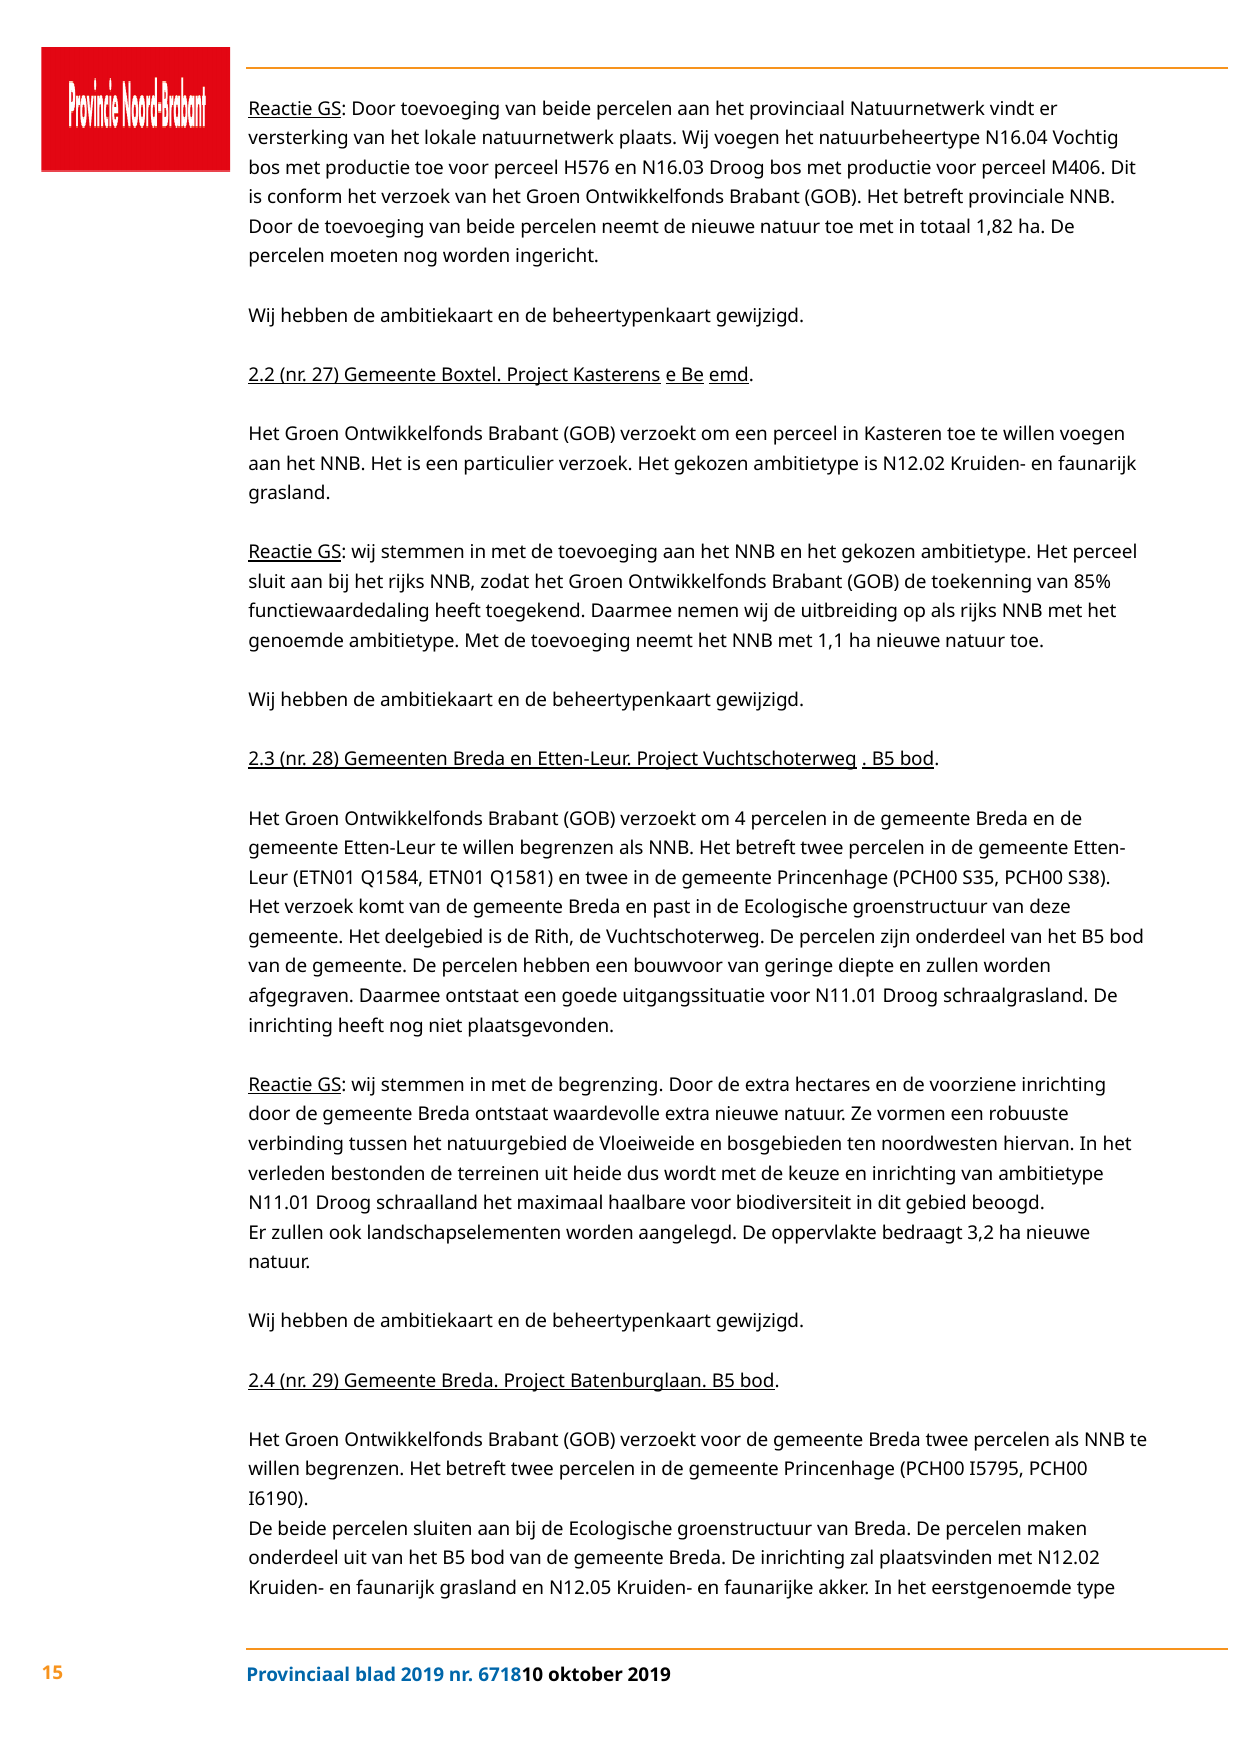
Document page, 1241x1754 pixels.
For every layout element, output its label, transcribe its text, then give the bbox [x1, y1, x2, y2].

text Wij hebben de ambitiekaart en de beheertypenkaart gewijzigd. [248, 686, 1152, 712]
text Reactie GS: Door toevoeging van beide percelen aan het provinciaal Natuurnetwerk vindt er versterking van het lokale natuurnetwerk plaats. Wij voegen het natuurbeheertype N16.04 Vochtig bos met productie toe voor perceel H576 en N16.03 Droog bos met productie voor perceel M406. Dit is conform het verzoek van het Groen Ontwikkelfonds Brabant (GOB). Het betreft provinciale NNB. Door de toevoeging van beide percelen neemt de nieuwe natuur toe met in totaal 1,82 ha. De percelen moeten nog worden ingericht. [248, 95, 1152, 268]
text Het verzoek komt van de gemeente Breda en past in de Ecologische groenstructuur van deze gemeente. Het deelgebied is de Rith, de Vuchtschoterweg. De percelen zijn onderdeel van het B5 bod van de gemeente. De percelen hebben een bouwvoor van geringe diepte en zullen worden afgegraven. Daarmee ontstaat een goede uitgangssituatie voor N11.01 Droog schraalgrasland. De inrichting heeft nog niet plaatsgevonden. [248, 893, 1152, 1038]
text Het Groen Ontwikkelfonds Brabant (GOB) verzoekt om een perceel in Kasteren toe te willen voegen aan het NNB. Het is een particulier verzoek. Het gekozen ambitietype is N12.02 Kruiden- en faunarijk grasland. [248, 420, 1152, 505]
text 2.4 (nr. 29) Gemeente Breda. Project Batenburglaan. B5 bod. [248, 1367, 1152, 1393]
picture [41, 47, 231, 172]
text De beide percelen sluiten aan bij de Ecologische groenstructuur van Breda. De percelen maken onderdeel uit van het B5 bod van de gemeente Breda. De inrichting zal plaatsvinden met N12.02 Kruiden- en faunarijk grasland en N12.05 Kruiden- en faunarijke akker. In het eerstgenoemde type [248, 1515, 1152, 1600]
text Wij hebben de ambitiekaart en de beheertypenkaart gewijzigd. [248, 1308, 1152, 1333]
text 2.3 (nr. 28) Gemeenten Breda en Etten-Leur. Project Vuchtschoterweg . B5 bod. [248, 746, 1152, 771]
text Reactie GS: wij stemmen in met de begrenzing. Door de extra hectares en de voorziene inrichting door de gemeente Breda ontstaat waardevolle extra nieuwe natuur. Ze vormen een robuuste verbinding tussen het natuurgebied de Vloeiweide en bosgebieden ten noordwesten hiervan. In het verleden bestonden de terreinen uit heide dus wordt met de keuze en inrichting van ambitietype N11.01 Droog schraalland het maximaal haalbare voor biodiversiteit in dit gebied beoogd. [248, 1071, 1152, 1215]
text Er zullen ook landschapselementen worden aangelegd. De oppervlakte bedraagt 3,2 ha nieuwe natuur. [248, 1219, 1152, 1274]
text Wij hebben de ambitiekaart en de beheertypenkaart gewijzigd. [248, 302, 1152, 328]
text 2.2 (nr. 27) Gemeente Boxtel. Project Kasterens e Be emd. [248, 361, 1152, 387]
text Reactie GS: wij stemmen in met de toevoeging aan het NNB en het gekozen ambitietype. Het perceel sluit aan bij het rijks NNB, zodat het Groen Ontwikkelfonds Brabant (GOB) de toekenning van 85% functiewaardedaling heeft toegekend. Daarmee nemen wij de uitbreiding op als rijks NNB met het genoemde ambitietype. Met de toevoeging neemt het NNB met 1,1 ha nieuwe natuur toe. [248, 538, 1152, 653]
text Het Groen Ontwikkelfonds Brabant (GOB) verzoekt voor de gemeente Breda twee percelen als NNB te willen begrenzen. Het betreft twee percelen in de gemeente Princenhage (PCH00 I5795, PCH00 I6190). [248, 1426, 1152, 1511]
text Het Groen Ontwikkelfonds Brabant (GOB) verzoekt om 4 percelen in de gemeente Breda en de gemeente Etten-Leur te willen begrenzen als NNB. Het betreft twee percelen in de gemeente Etten-Leur (ETN01 Q1584, ETN01 Q1581) en twee in de gemeente Princenhage (PCH00 S35, PCH00 S38). [248, 805, 1152, 890]
